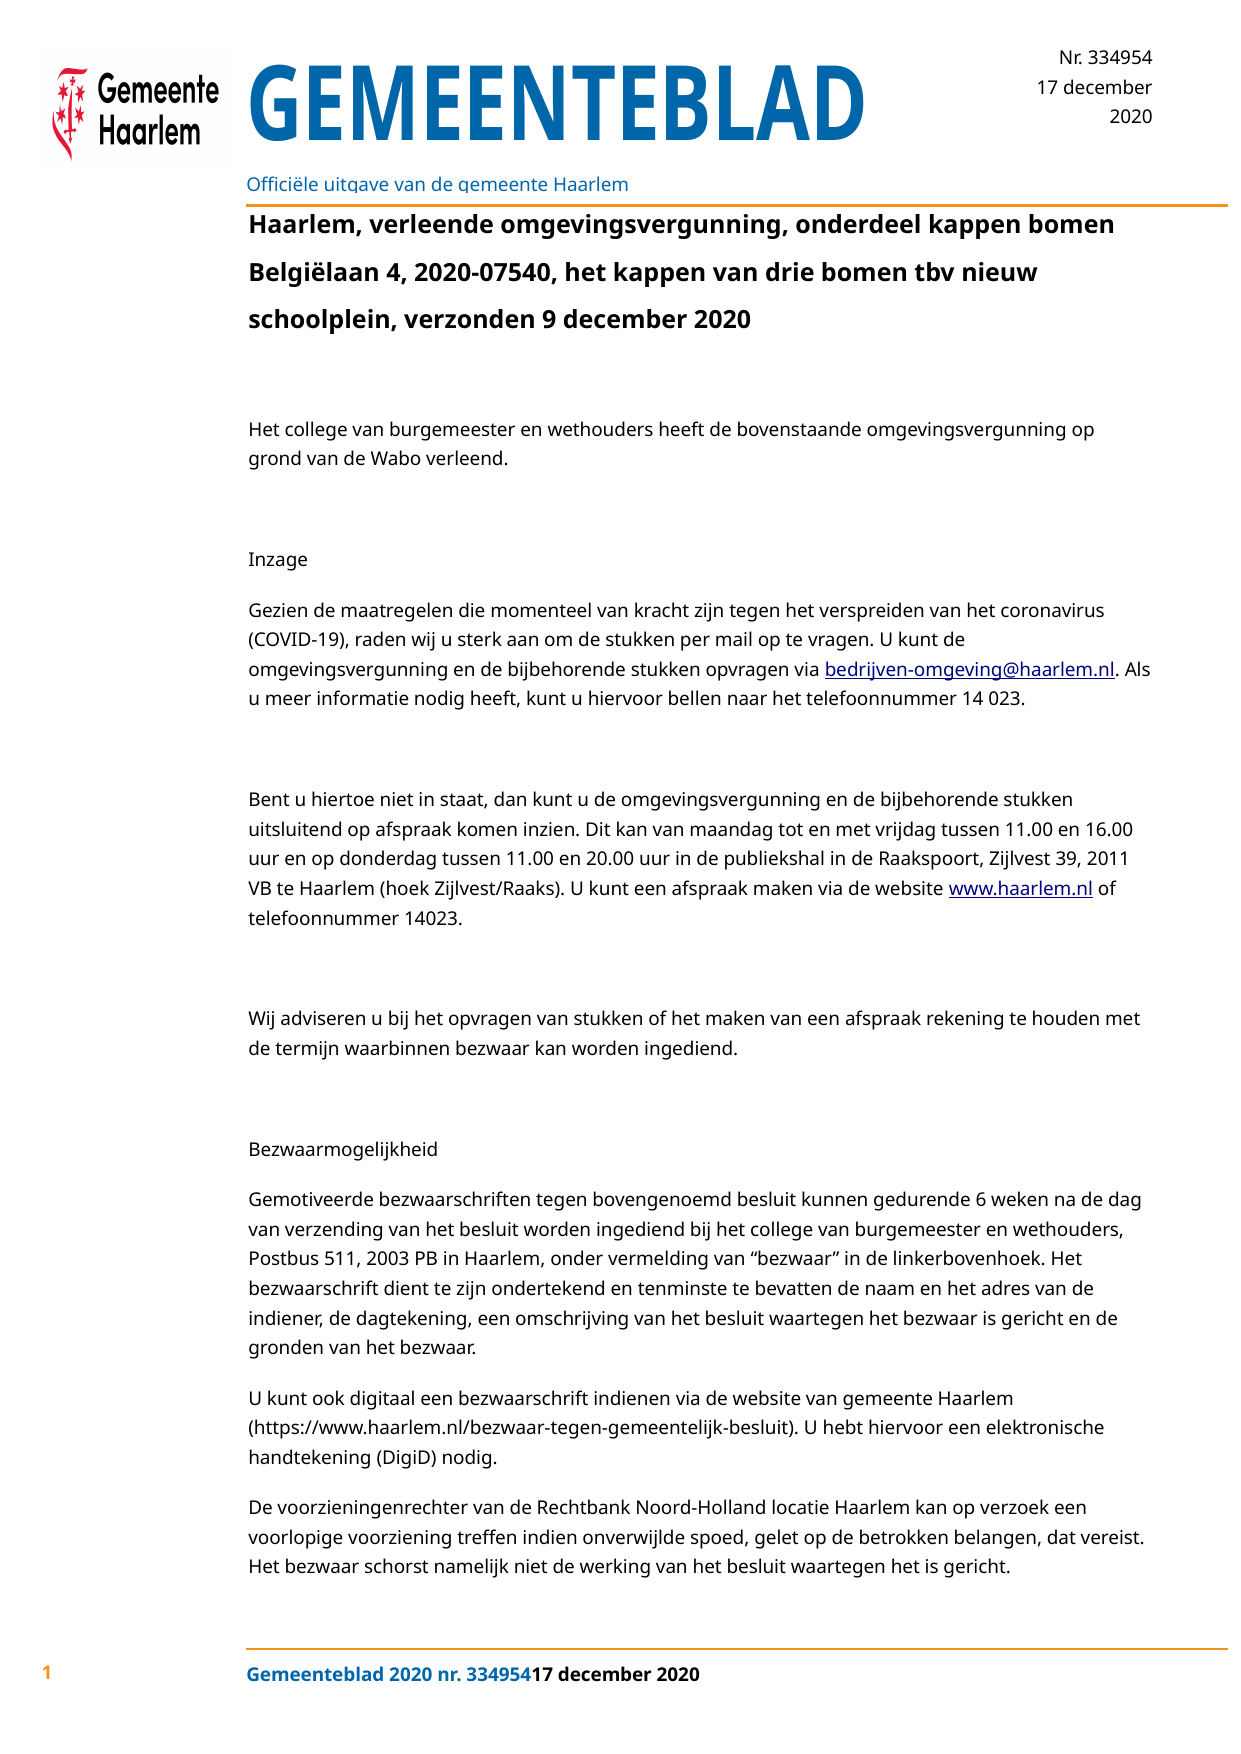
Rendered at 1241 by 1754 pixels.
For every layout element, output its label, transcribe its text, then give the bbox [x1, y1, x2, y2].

text Inzage [248, 546, 1152, 572]
text Het college van burgemeester en wethouders heeft de bovenstaande omgevingsvergunning op grond van de Wabo verleend. [248, 416, 1152, 471]
text Gezien de maatregelen die momenteel van kracht zijn tegen het verspreiden van het coronavirus (COVID-19), raden wij u sterk aan om de stukken per mail op te vragen. U kunt de omgevingsvergunning en de bijbehorende stukken opvragen via bedrijven-omgeving@haarlem.nl. Als u meer informatie nodig heeft, kunt u hiervoor bellen naar het telefoonnummer 14 023. [248, 597, 1152, 711]
text Bent u hiertoe niet in staat, dan kunt u de omgevingsvergunning en de bijbehorende stukken uitsluitend op afspraak komen inzien. Dit kan van maandag tot en met vrijdag tussen 11.00 en 16.00 uur en op donderdag tussen 11.00 en 20.00 uur in de publiekshal in de Raakspoort, Zijlvest 39, 2011 VB te Haarlem (hoek Zijlvest/Raaks). U kunt een afspraak maken via de website www.haarlem.nl of telefoonnummer 14023. [248, 786, 1152, 930]
text Gemotiveerde bezwaarschriften tegen bovengenoemd besluit kunnen gedurende 6 weken na de dag van verzending van het besluit worden ingediend bij het college van burgemeester en wethouders, Postbus 511, 2003 PB in Haarlem, onder vermelding van “bezwaar” in de linkerbovenhoek. Het bezwaarschrift dient te zijn ondertekend en tenminste te bevatten de naam en het adres van de indiener, de dagtekening, een omschrijving van het besluit waartegen het bezwaar is gericht en de gronden van het bezwaar. [248, 1186, 1152, 1360]
text Haarlem, verleende omgevingsvergunning, onderdeel kappen bomen Belgiëlaan 4, 2020-07540, het kappen van drie bomen tbv nieuw schoolplein, verzonden 9 december 2020 [248, 207, 1152, 336]
text U kunt ook digitaal een bezwaarschrift indienen via de website van gemeente Haarlem (https://www.haarlem.nl/bezwaar-tegen-gemeentelijk-besluit). U hebt hiervoor een elektronische handtekening (DigiD) nodig. [248, 1385, 1152, 1469]
text Wij adviseren u bij het opvragen van stukken of het maken van een afspraak rekening te houden met de termijn waarbinnen bezwaar kan worden ingediend. [248, 1006, 1152, 1061]
text De voorzieningenrechter van de Rechtbank Noord-Holland locatie Haarlem kan op verzoek een voorlopige voorziening treffen indien onverwijlde spoed, gelet op de betrokken belangen, dat vereist. Het bezwaar schorst namelijk niet de werking van het besluit waartegen het is gericht. [248, 1494, 1152, 1579]
picture [41, 47, 231, 172]
text Bezwaarmogelijkheid [248, 1136, 1152, 1162]
